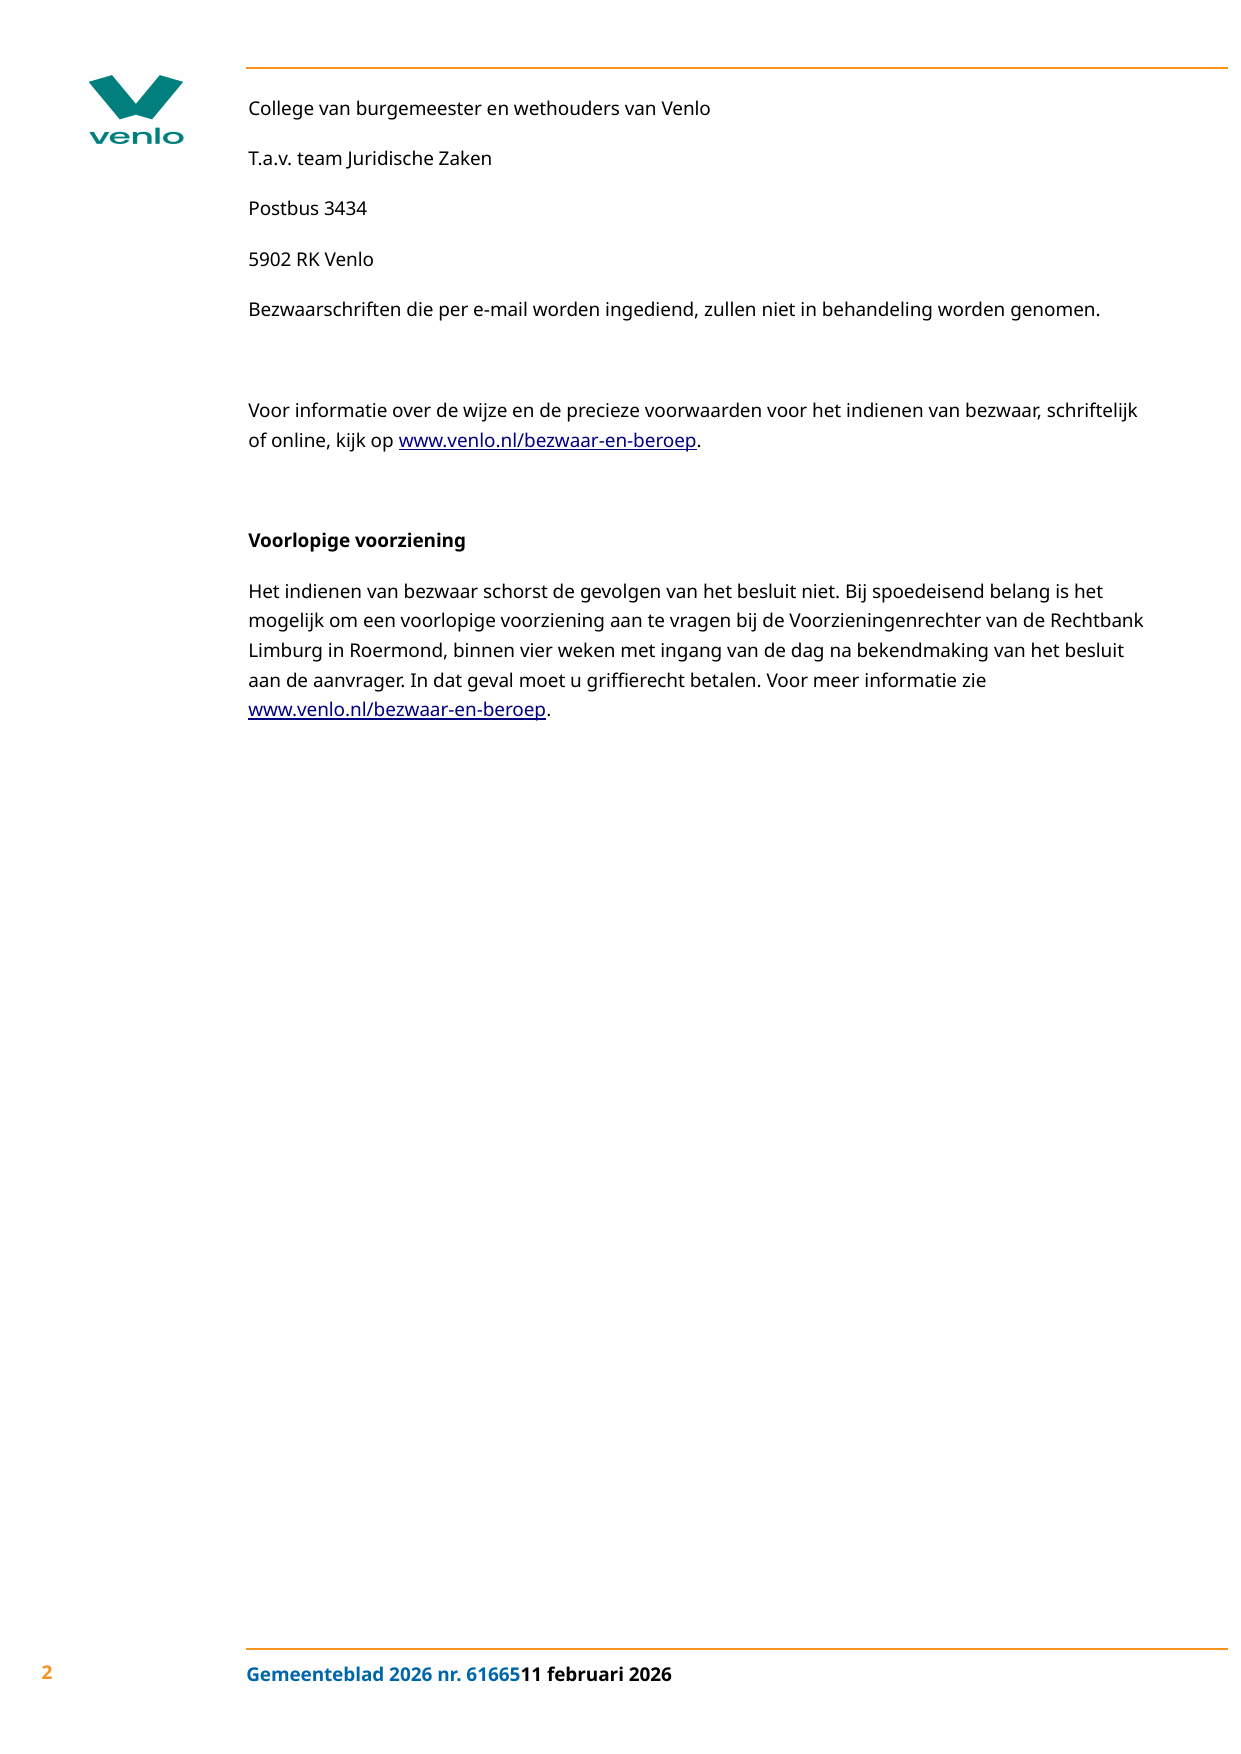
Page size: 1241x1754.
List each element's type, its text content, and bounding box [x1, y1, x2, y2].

text 5902 RK Venlo [248, 246, 1152, 272]
text T.a.v. team Juridische Zaken [248, 145, 1152, 171]
text Voorlopige voorziening [248, 528, 1152, 553]
picture [41, 47, 231, 172]
text Postbus 3434 [248, 196, 1152, 221]
text Voor informatie over de wijze en de precieze voorwaarden voor het indienen van bezwaar, schriftelijk of online, kijk op www.venlo.nl/bezwaar-en-beroep. [248, 397, 1152, 453]
text Het indienen van bezwaar schorst de gevolgen van het besluit niet. Bij spoedeisend belang is het mogelijk om een voorlopige voorziening aan te vragen bij de Voorzieningenrechter van de Rechtbank Limburg in Roermond, binnen vier weken met ingang van de dag na bekendmaking van het besluit aan de aanvrager. In dat geval moet u griffierecht betalen. Voor meer informatie zie www.venlo.nl/bezwaar-en-beroep. [248, 578, 1152, 722]
text College van burgemeester en wethouders van Venlo [248, 95, 1152, 121]
text Bezwaarschriften die per e-mail worden ingediend, zullen niet in behandeling worden genomen. [248, 296, 1152, 322]
